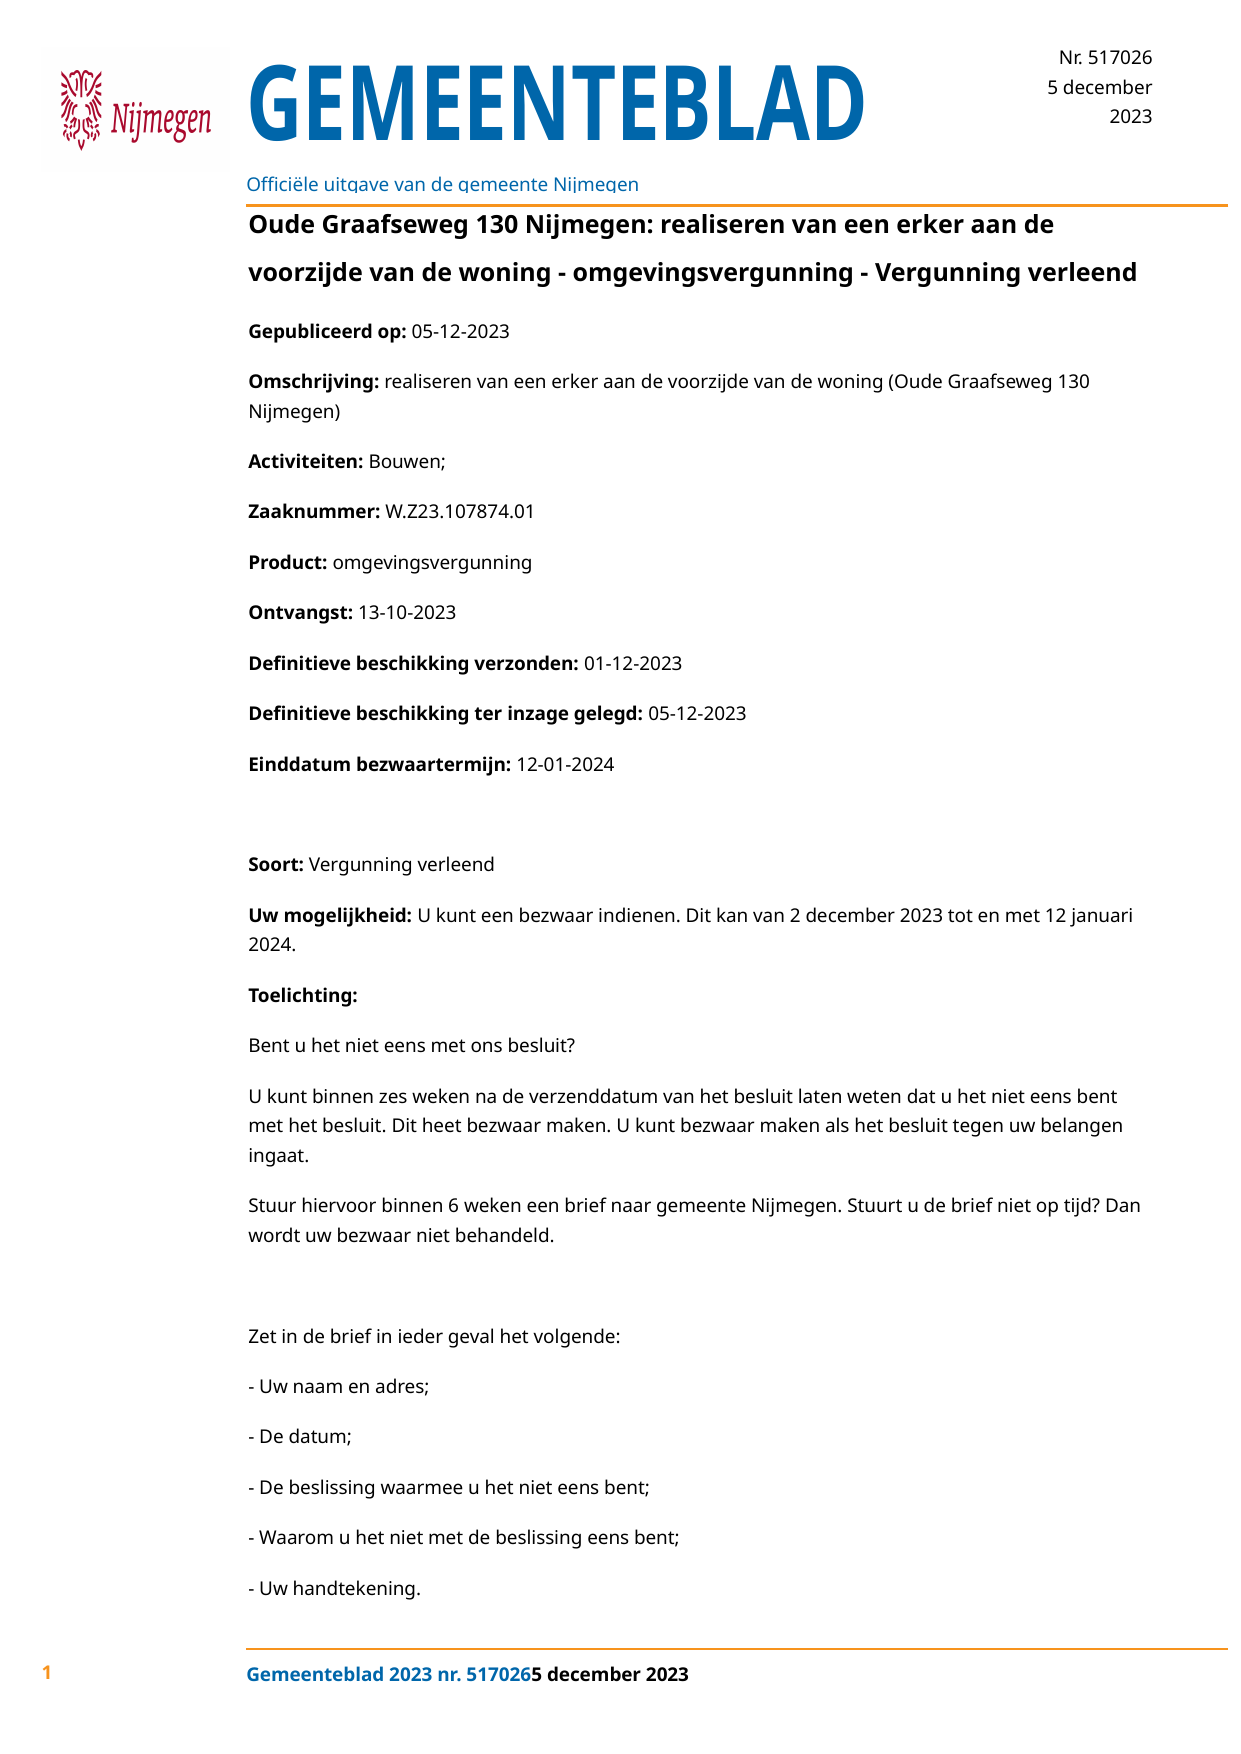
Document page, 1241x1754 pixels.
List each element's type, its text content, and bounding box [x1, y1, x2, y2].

text Soort: Vergunning verleend [248, 852, 1152, 877]
text Bent u het niet eens met ons besluit? [248, 1032, 1152, 1058]
text Product: omgevingsvergunning [248, 549, 1152, 575]
text Definitieve beschikking verzonden: 01-12-2023 [248, 650, 1152, 676]
text - Uw naam en adres; [248, 1373, 1152, 1399]
text Toelichting: [248, 982, 1152, 1008]
text - Waarom u het niet met de beslissing eens bent; [248, 1524, 1152, 1550]
text Activiteiten: Bouwen; [248, 448, 1152, 474]
text Einddatum bezwaartermijn: 12-01-2024 [248, 751, 1152, 777]
text U kunt binnen zes weken na de verzenddatum van het besluit laten weten dat u het niet eens bent met het besluit. Dit heet bezwaar maken. U kunt bezwaar maken als het besluit tegen uw belangen ingaat. [248, 1083, 1152, 1168]
text Gepubliceerd op: 05-12-2023 [248, 318, 1152, 344]
text Omschrijving: realiseren van een erker aan de voorzijde van de woning (Oude Graafseweg 130 Nijmegen) [248, 368, 1152, 424]
text Stuur hiervoor binnen 6 weken een brief naar gemeente Nijmegen. Stuurt u de brief niet op tijd? Dan wordt uw bezwaar niet behandeld. [248, 1192, 1152, 1248]
text - De beslissing waarmee u het niet eens bent; [248, 1474, 1152, 1500]
text - Uw handtekening. [248, 1575, 1152, 1601]
text Zaaknummer: W.Z23.107874.01 [248, 499, 1152, 524]
text Zet in de brief in ieder geval het volgende: [248, 1323, 1152, 1349]
text Ontvangst: 13-10-2023 [248, 599, 1152, 625]
text Uw mogelijkheid: U kunt een bezwaar indienen. Dit kan van 2 december 2023 tot en met 12 januari 2024. [248, 902, 1152, 957]
picture [41, 47, 231, 172]
text Definitieve beschikking ter inzage gelegd: 05-12-2023 [248, 700, 1152, 726]
text Oude Graafseweg 130 Nijmegen: realiseren van een erker aan de voorzijde van de woning - omgevingsvergunning - Vergunning verleend [248, 207, 1152, 288]
text - De datum; [248, 1424, 1152, 1449]
